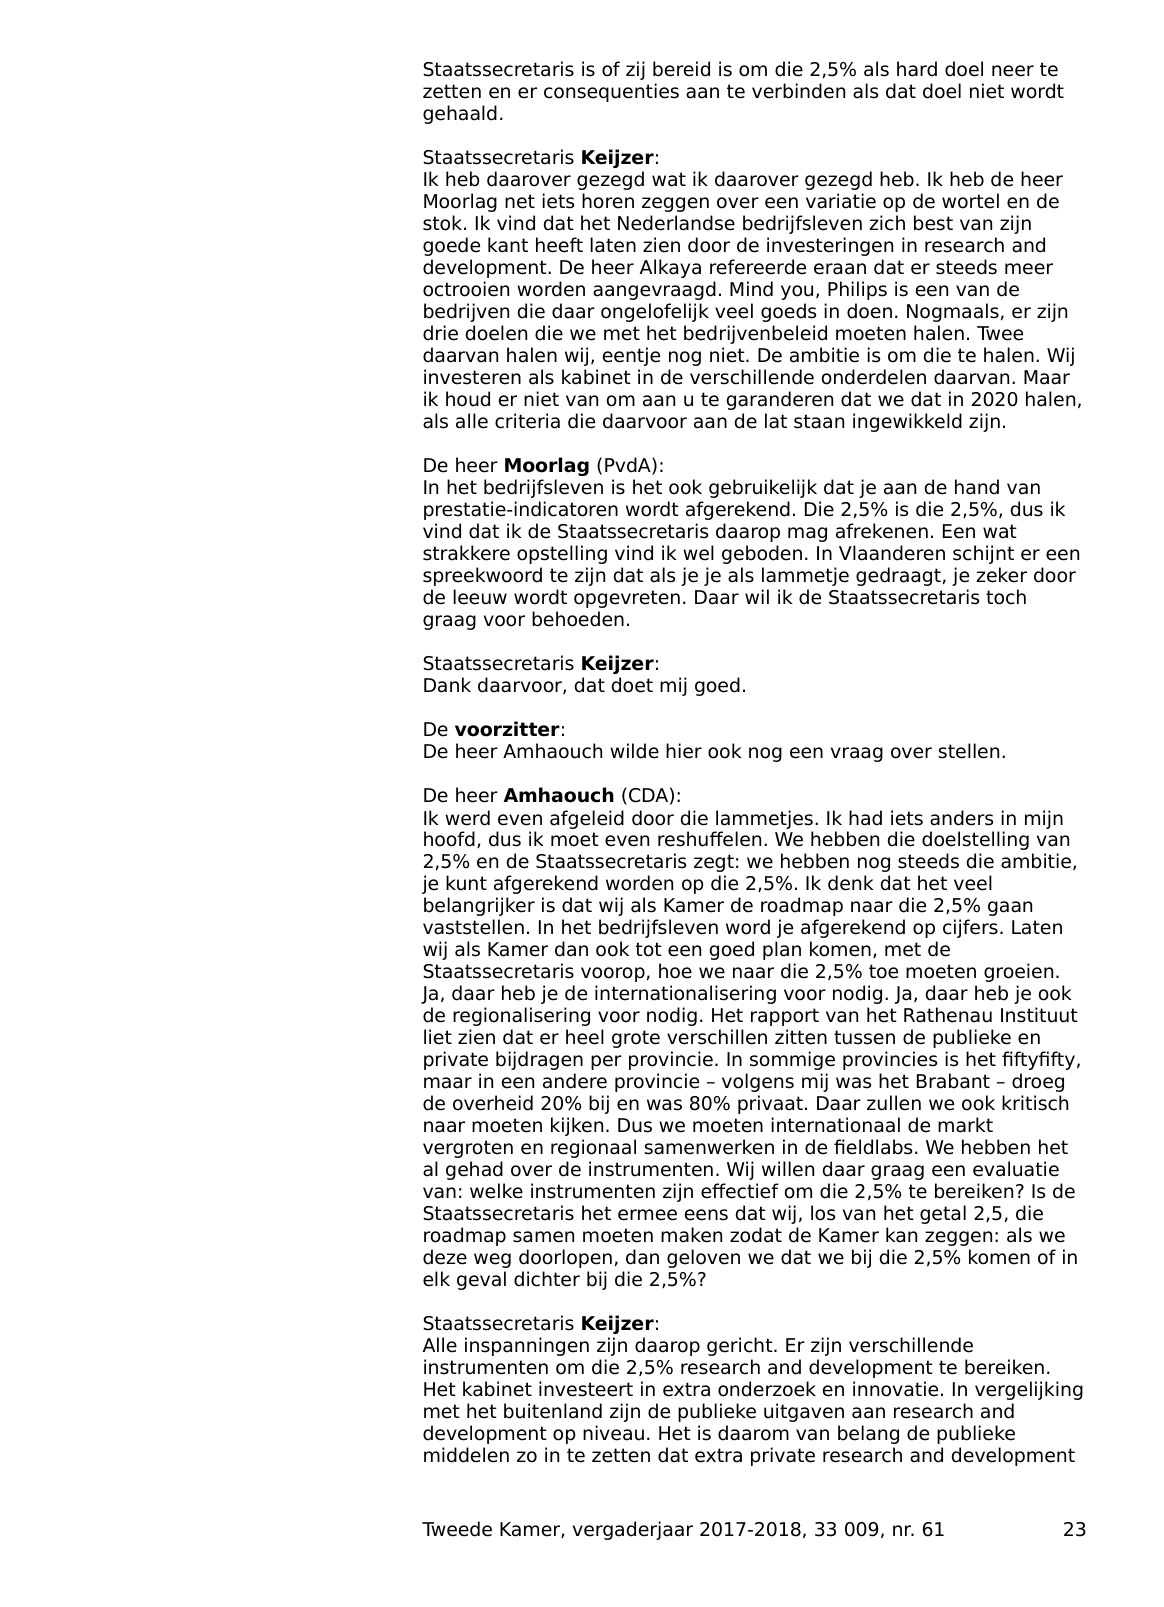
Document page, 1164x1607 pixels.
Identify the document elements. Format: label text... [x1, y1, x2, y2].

text Staatssecretaris Keijzer: [422, 1313, 1087, 1335]
text Dank daarvoor, dat doet mij goed. [422, 675, 1087, 697]
text De heer Amhaouch wilde hier ook nog een vraag over stellen. [422, 741, 1087, 763]
text Staatssecretaris Keijzer: [422, 653, 1087, 675]
text Ik heb daarover gezegd wat ik daarover gezegd heb. Ik heb de heer Moorlag net iets horen zeggen over een variatie op de wortel en de stok. Ik vind dat het Nederlandse bedrijfsleven zich best van zijn goede kant heeft laten zien door de investeringen in research and development. De heer Alkaya refereerde eraan dat er steeds meer octrooien worden aangevraagd. Mind you, Philips is een van de bedrijven die daar ongelofelijk veel goeds in doen. Nogmaals, er zijn drie doelen die we met het bedrijvenbeleid moeten halen. Twee daarvan halen wij, eentje nog niet. De ambitie is om die te halen. Wij investeren als kabinet in de verschillende onderdelen daarvan. Maar ik houd er niet van om aan u te garanderen dat we dat in 2020 halen, als alle criteria die daarvoor aan de lat staan ingewikkeld zijn. [422, 169, 1087, 433]
text Staatssecretaris is of zij bereid is om die 2,5% als hard doel neer te zetten en er consequenties aan te verbinden als dat doel niet wordt gehaald. [422, 59, 1087, 125]
text De heer Moorlag (PvdA): [422, 455, 1087, 477]
text Alle inspanningen zijn daarop gericht. Er zijn verschillende instrumenten om die 2,5% research and development te bereiken. Het kabinet investeert in extra onderzoek en innovatie. In vergelijking met het buitenland zijn de publieke uitgaven aan research and development op niveau. Het is daarom van belang de publieke middelen zo in te zetten dat extra private research and development [422, 1335, 1087, 1467]
text Ik werd even afgeleid door die lammetjes. Ik had iets anders in mijn hoofd, dus ik moet even reshuffelen. We hebben die doelstelling van 2,5% en de Staatssecretaris zegt: we hebben nog steeds die ambitie, je kunt afgerekend worden op die 2,5%. Ik denk dat het veel belangrijker is dat wij als Kamer de roadmap naar die 2,5% gaan vaststellen. In het bedrijfsleven word je afgerekend op cijfers. Laten wij als Kamer dan ook tot een goed plan komen, met de Staatssecretaris voorop, hoe we naar die 2,5% toe moeten groeien. Ja, daar heb je de internationalisering voor nodig. Ja, daar heb je ook de regionalisering voor nodig. Het rapport van het Rathenau Instituut liet zien dat er heel grote verschillen zitten tussen de publieke en private bijdragen per provincie. In sommige provincies is het fiftyfifty, maar in een andere provincie – volgens mij was het Brabant – droeg de overheid 20% bij en was 80% privaat. Daar zullen we ook kritisch naar moeten kijken. Dus we moeten internationaal de markt vergroten en regionaal samenwerken in de fieldlabs. We hebben het al gehad over de instrumenten. Wij willen daar graag een evaluatie van: welke instrumenten zijn effectief om die 2,5% te bereiken? Is de Staatssecretaris het ermee eens dat wij, los van het getal 2,5, die roadmap samen moeten maken zodat de Kamer kan zeggen: als we deze weg doorlopen, dan geloven we dat we bij die 2,5% komen of in elk geval dichter bij die 2,5%? [422, 807, 1087, 1291]
text De voorzitter: [422, 719, 1087, 741]
text In het bedrijfsleven is het ook gebruikelijk dat je aan de hand van prestatie-indicatoren wordt afgerekend. Die 2,5% is die 2,5%, dus ik vind dat ik de Staatssecretaris daarop mag afrekenen. Een wat strakkere opstelling vind ik wel geboden. In Vlaanderen schijnt er een spreekwoord te zijn dat als je je als lammetje gedraagt, je zeker door de leeuw wordt opgevreten. Daar wil ik de Staatssecretaris toch graag voor behoeden. [422, 477, 1087, 631]
text Staatssecretaris Keijzer: [422, 147, 1087, 169]
text De heer Amhaouch (CDA): [422, 785, 1087, 807]
